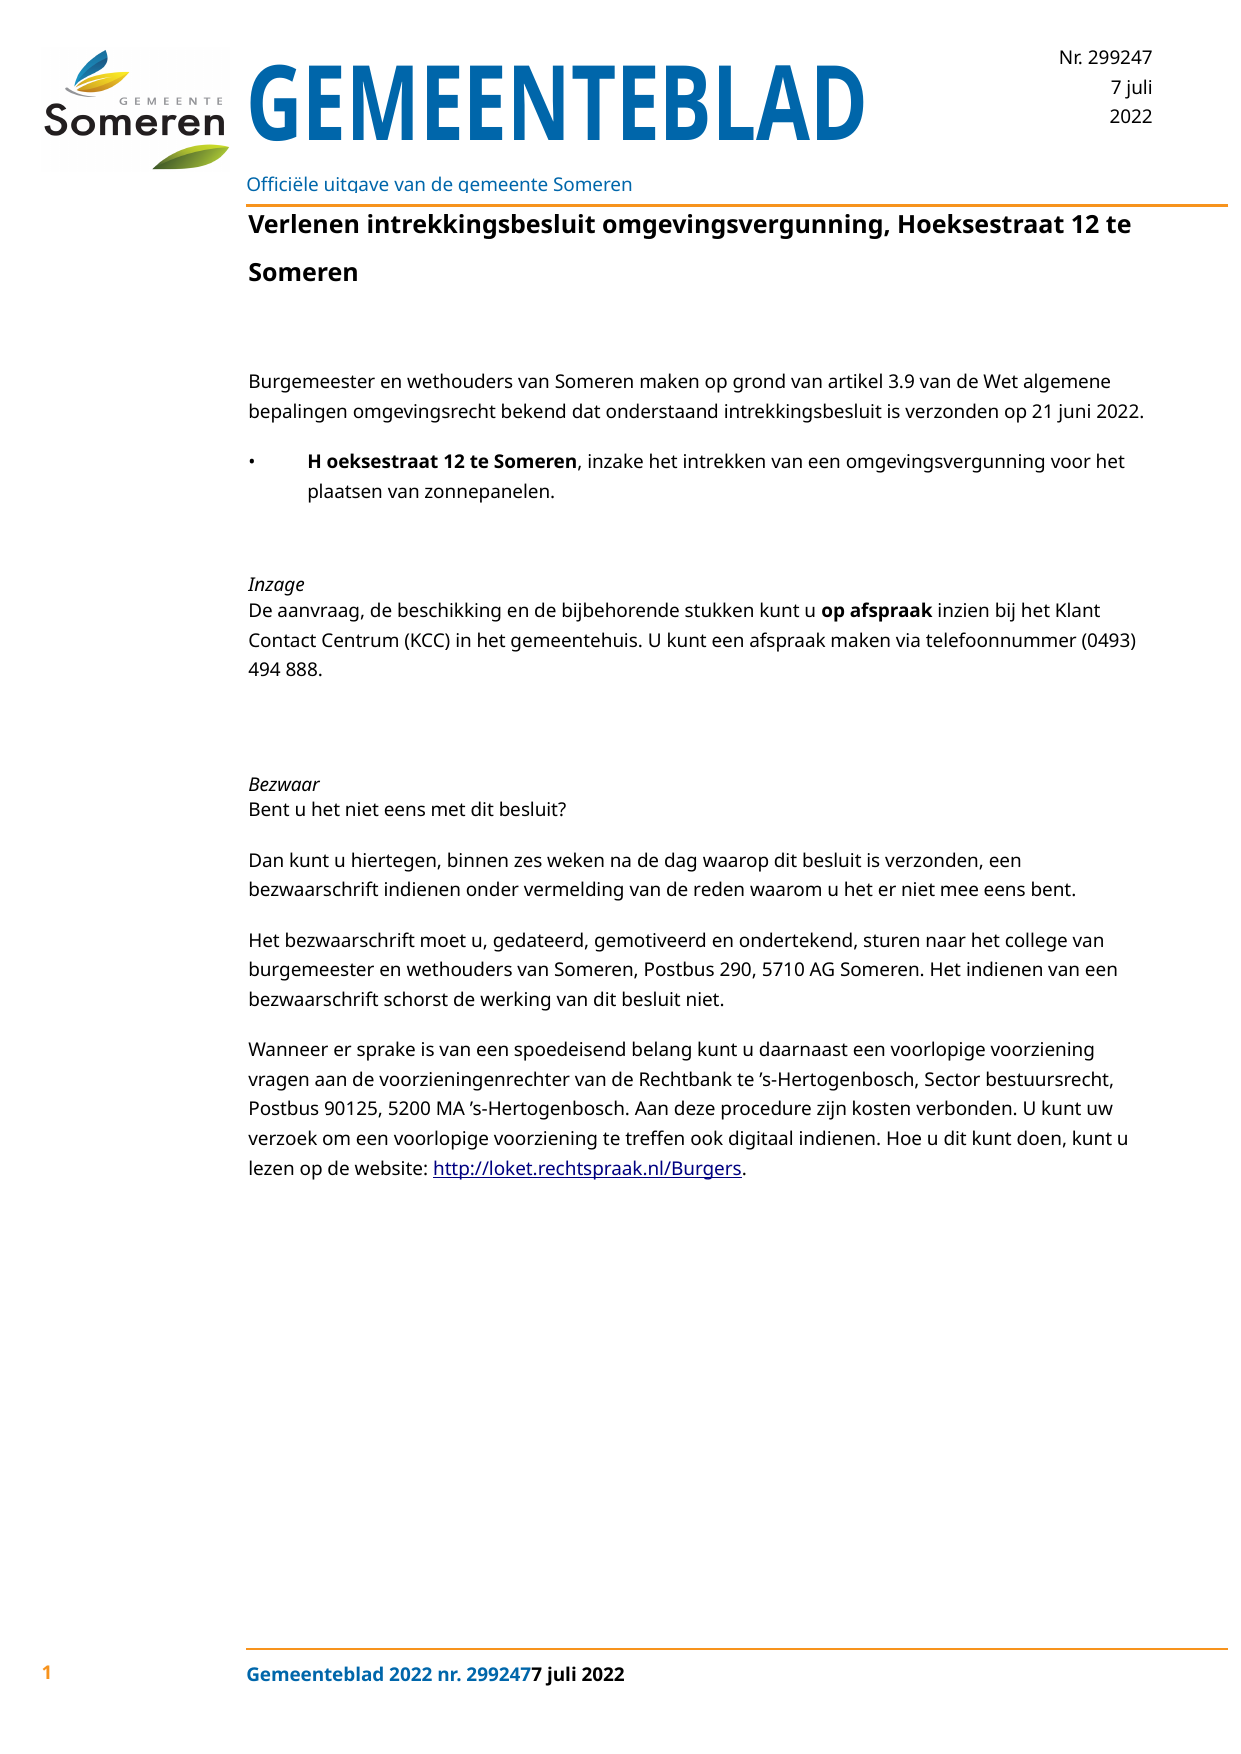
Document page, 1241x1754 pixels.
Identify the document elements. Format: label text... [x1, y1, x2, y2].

text Wanneer er sprake is van een spoedeisend belang kunt u daarnaast een voorlopige voorziening vragen aan de voorzieningenrechter van de Rechtbank te ’s-Hertogenbosch, Sector bestuursrecht, Postbus 90125, 5200 MA ’s-Hertogenbosch. Aan deze procedure zijn kosten verbonden. U kunt uw verzoek om een voorlopige voorziening te treffen ook digitaal indienen. Hoe u dit kunt doen, kunt u lezen op de website: http://loket.rechtspraak.nl/Burgers. [248, 1036, 1152, 1181]
text De aanvraag, de beschikking en de bijbehorende stukken kunt u op afspraak inzien bij het Klant Contact Centrum (KCC) in het gemeentehuis. U kunt een afspraak maken via telefoonnummer (0493) 494 888. [248, 597, 1152, 682]
picture [41, 47, 231, 172]
text Inzage [248, 571, 1152, 597]
text Het bezwaarschrift moet u, gedateerd, gemotiveerd en ondertekend, sturen naar het college van burgemeester en wethouders van Someren, Postbus 290, 5710 AG Someren. Het indienen van een bezwaarschrift schorst de werking van dit besluit niet. [248, 927, 1152, 1012]
list H oeksestraat 12 te Someren, inzake het intrekken van een omgevingsvergunning voor het plaatsen van zonnepanelen. [248, 448, 1152, 504]
text Verlenen intrekkingsbesluit omgevingsvergunning, Hoeksestraat 12 te Someren [248, 207, 1152, 288]
text Bezwaar [248, 771, 1152, 796]
text Bent u het niet eens met dit besluit? [248, 796, 1152, 822]
text Dan kunt u hiertegen, binnen zes weken na de dag waarop dit besluit is verzonden, een bezwaarschrift indienen onder vermelding van de reden waarom u het er niet mee eens bent. [248, 847, 1152, 902]
text Burgemeester en wethouders van Someren maken op grond van artikel 3.9 van de Wet algemene bepalingen omgevingsrecht bekend dat onderstaand intrekkingsbesluit is verzonden op 21 juni 2022. [248, 368, 1152, 424]
